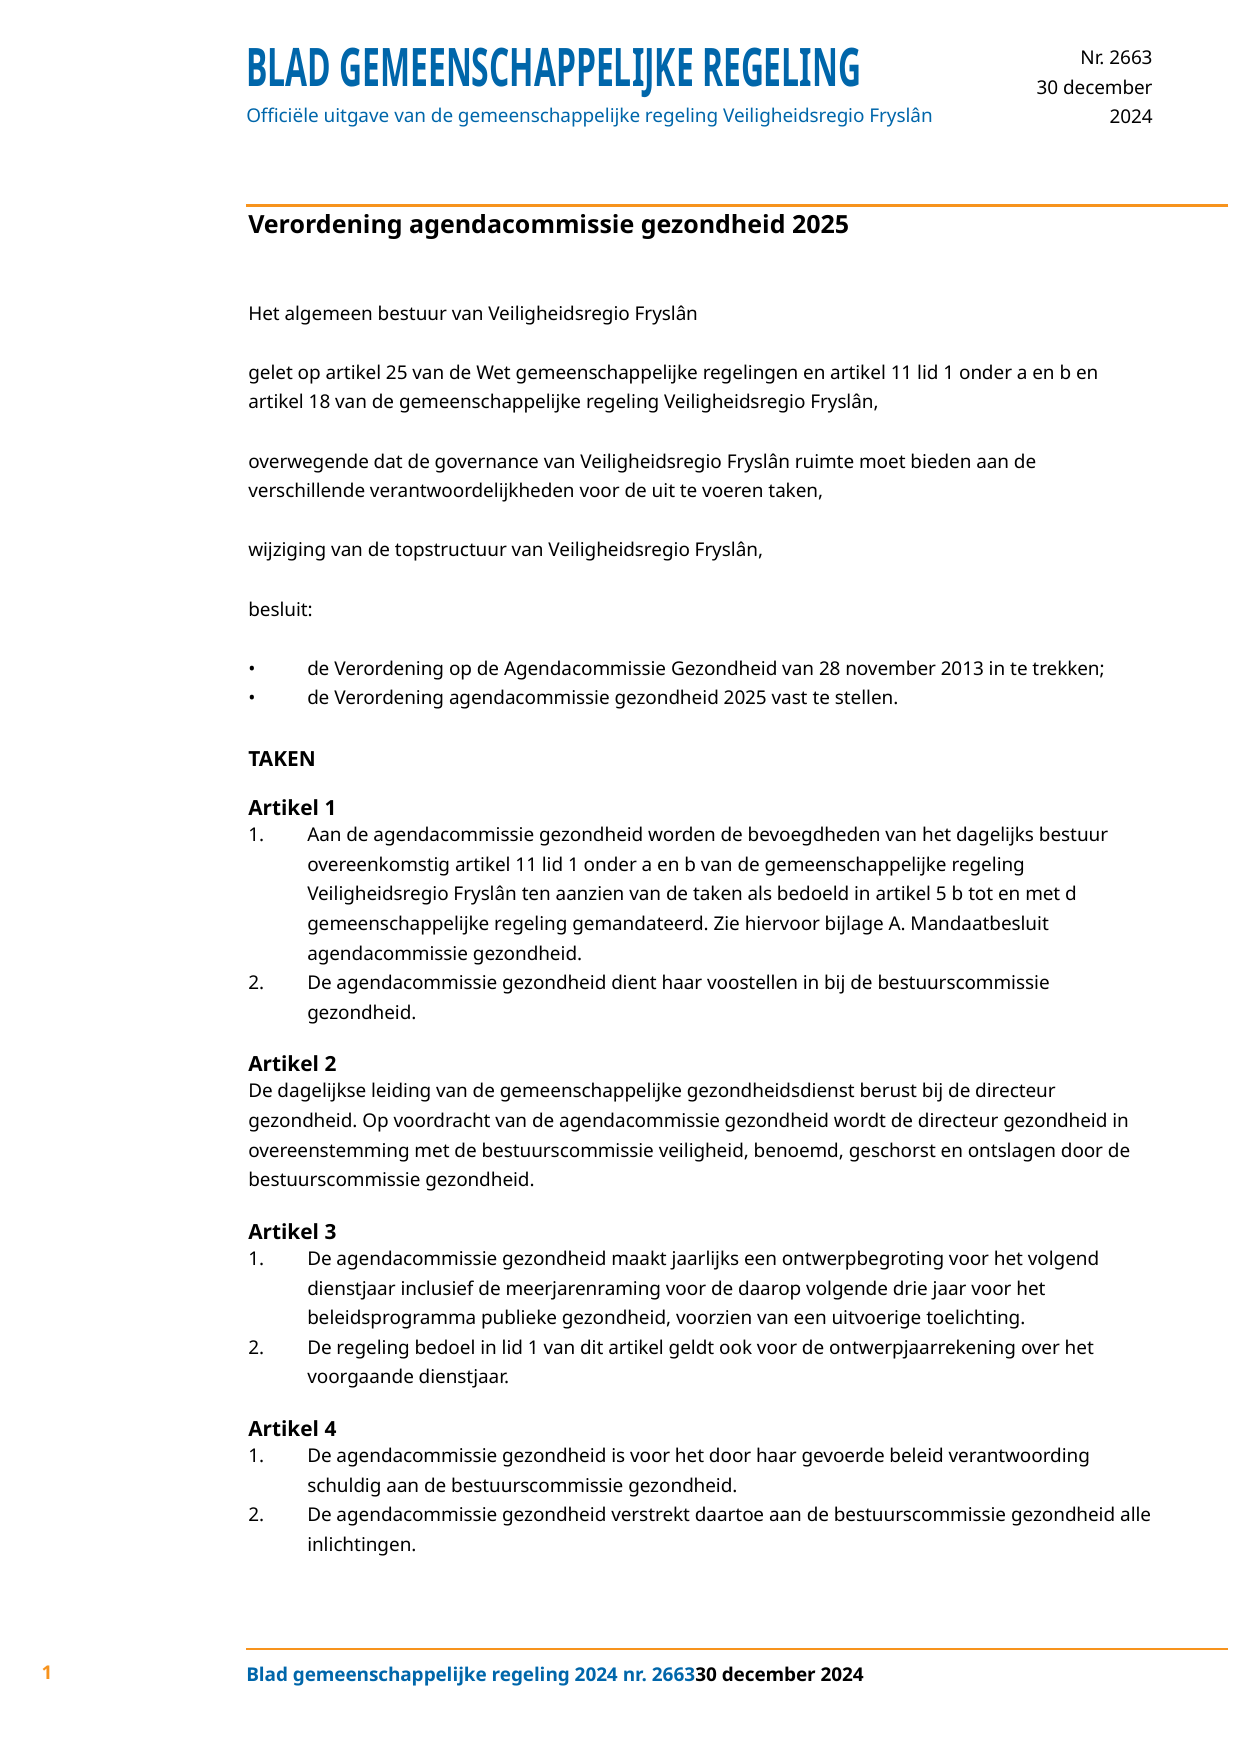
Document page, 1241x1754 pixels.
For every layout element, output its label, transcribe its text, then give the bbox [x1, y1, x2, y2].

text besluit: [248, 596, 1152, 621]
text Artikel 3 [248, 1217, 1152, 1245]
list de Verordening op de Agendacommissie Gezondheid van 28 november 2013 in te trekken; [248, 655, 1152, 681]
list De regeling bedoel in lid 1 van dit artikel geldt ook voor de ontwerpjaarrekening over het voorgaande dienstjaar. [248, 1334, 1152, 1389]
text Het algemeen bestuur van Veiligheidsregio Fryslân [248, 300, 1152, 326]
text overwegende dat de governance van Veiligheidsregio Fryslân ruimte moet bieden aan de verschillende verantwoordelijkheden voor de uit te voeren taken, [248, 448, 1152, 503]
text Artikel 2 [248, 1049, 1152, 1078]
list De agendacommissie gezondheid is voor het door haar gevoerde beleid verantwoording schuldig aan de bestuurscommissie gezondheid. [248, 1442, 1152, 1498]
text wijziging van de topstructuur van Veiligheidsregio Fryslân, [248, 537, 1152, 562]
text Verordening agendacommissie gezondheid 2025 [248, 207, 1152, 241]
list de Verordening agendacommissie gezondheid 2025 vast te stellen. [248, 684, 1152, 710]
list De agendacommissie gezondheid dient haar voostellen in bij de bestuurscommissie gezondheid. [248, 969, 1152, 1024]
picture [41, 47, 231, 172]
list De agendacommissie gezondheid verstrekt daartoe aan de bestuurscommissie gezondheid alle inlichtingen. [248, 1502, 1152, 1557]
text De dagelijkse leiding van de gemeenschappelijke gezondheidsdienst berust bij de directeur gezondheid. Op voordracht van de agendacommissie gezondheid wordt de directeur gezondheid in overeenstemming met de bestuurscommissie veiligheid, benoemd, geschorst en ontslagen door de bestuurscommissie gezondheid. [248, 1078, 1152, 1192]
text Artikel 4 [248, 1414, 1152, 1442]
list De agendacommissie gezondheid maakt jaarlijks een ontwerpbegroting voor het volgend dienstjaar inclusief de meerjarenraming voor de daarop volgende drie jaar voor het beleidsprogramma publieke gezondheid, voorzien van een uitvoerige toelichting. [248, 1245, 1152, 1330]
text Artikel 1 [248, 793, 1152, 821]
text TAKEN [248, 744, 1152, 772]
text gelet op artikel 25 van de Wet gemeenschappelijke regelingen en artikel 11 lid 1 onder a en b en artikel 18 van de gemeenschappelijke regeling Veiligheidsregio Fryslân, [248, 359, 1152, 414]
list Aan de agendacommissie gezondheid worden de bevoegdheden van het dagelijks bestuur overeenkomstig artikel 11 lid 1 onder a en b van de gemeenschappelijke regeling Veiligheidsregio Fryslân ten aanzien van de taken als bedoeld in artikel 5 b tot en met d gemeenschappelijke regeling gemandateerd. Zie hiervoor bijlage A. Mandaatbesluit agendacommissie gezondheid. [248, 821, 1152, 965]
